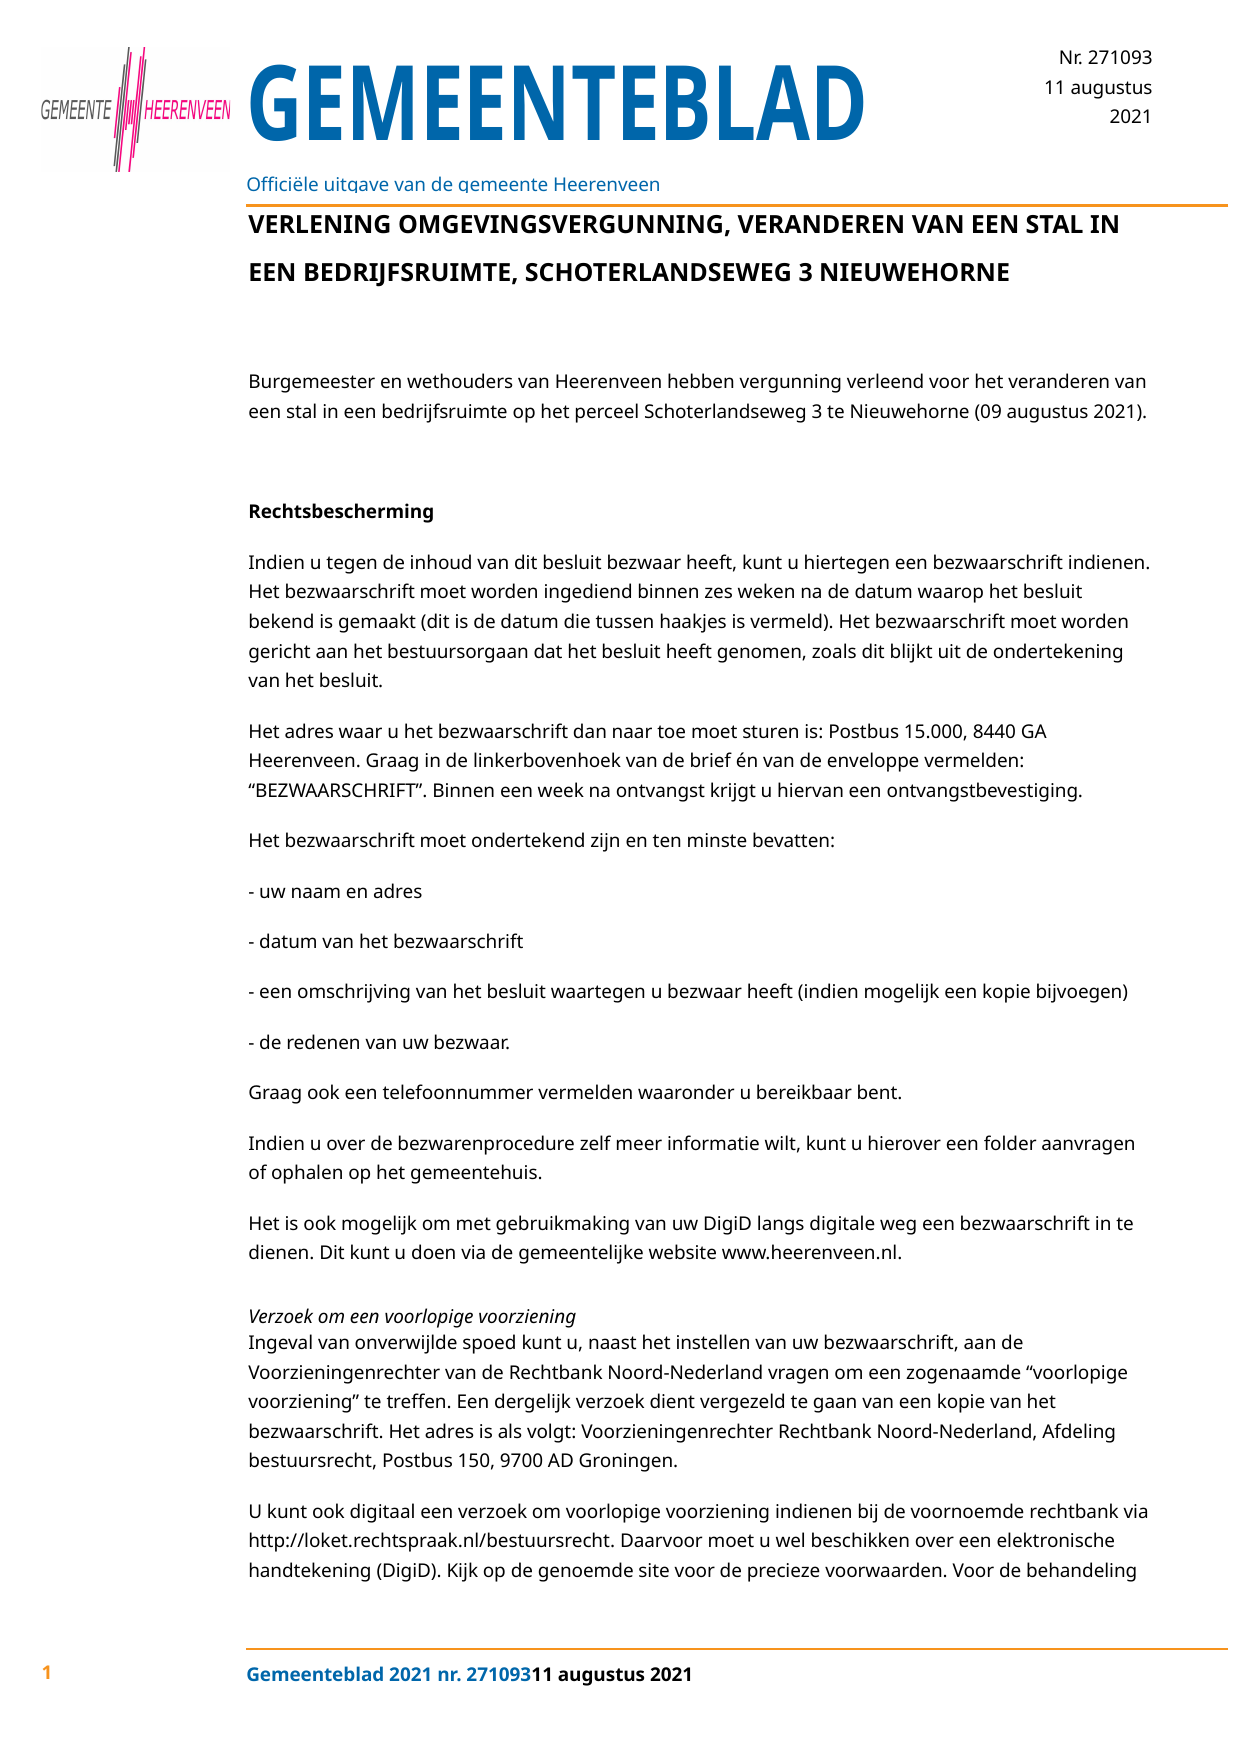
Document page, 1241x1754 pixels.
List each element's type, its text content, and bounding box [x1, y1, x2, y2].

text Rechtsbescherming [248, 499, 1152, 524]
text - een omschrijving van het besluit waartegen u bezwaar heeft (indien mogelijk een kopie bijvoegen) [248, 979, 1152, 1004]
text Verzoek om een voorlopige voorziening [248, 1303, 1152, 1329]
text Indien u tegen de inhoud van dit besluit bezwaar heeft, kunt u hiertegen een bezwaarschrift indienen. Het bezwaarschrift moet worden ingediend binnen zes weken na de datum waarop het besluit bekend is gemaakt (dit is de datum die tussen haakjes is vermeld). Het bezwaarschrift moet worden gericht aan het bestuursorgaan dat het besluit heeft genomen, zoals dit blijkt uit de ondertekening van het besluit. [248, 549, 1152, 693]
picture [41, 47, 231, 172]
text - uw naam en adres [248, 878, 1152, 904]
text Burgemeester en wethouders van Heerenveen hebben vergunning verleend voor het veranderen van een stal in een bedrijfsruimte op het perceel Schoterlandseweg 3 te Nieuwehorne (09 augustus 2021). [248, 368, 1152, 424]
text U kunt ook digitaal een verzoek om voorlopige voorziening indienen bij de voornoemde rechtbank via http://loket.rechtspraak.nl/bestuursrecht. Daarvoor moet u wel beschikken over een elektronische handtekening (DigiD). Kijk op de genoemde site voor de precieze voorwaarden. Voor de behandeling [248, 1498, 1152, 1583]
text Ingeval van onverwijlde spoed kunt u, naast het instellen van uw bezwaarschrift, aan de Voorzieningenrechter van de Rechtbank Noord-Nederland vragen om een zogenaamde “voorlopige voorziening” te treffen. Een dergelijk verzoek dient vergezeld te gaan van een kopie van het bezwaarschrift. Het adres is als volgt: Voorzieningenrechter Rechtbank Noord-Nederland, Afdeling bestuursrecht, Postbus 150, 9700 AD Groningen. [248, 1329, 1152, 1473]
text Indien u over de bezwarenprocedure zelf meer informatie wilt, kunt u hierover een folder aanvragen of ophalen op het gemeentehuis. [248, 1130, 1152, 1185]
text Het bezwaarschrift moet ondertekend zijn en ten minste bevatten: [248, 827, 1152, 853]
text - de redenen van uw bezwaar. [248, 1029, 1152, 1055]
text Graag ook een telefoonnummer vermelden waaronder u bereikbaar bent. [248, 1079, 1152, 1105]
text VERLENING OMGEVINGSVERGUNNING, VERANDEREN VAN EEN STAL IN EEN BEDRIJFSRUIMTE, SCHOTERLANDSEWEG 3 NIEUWEHORNE [248, 207, 1152, 288]
text Het is ook mogelijk om met gebruikmaking van uw DigiD langs digitale weg een bezwaarschrift in te dienen. Dit kunt u doen via de gemeentelijke website www.heerenveen.nl. [248, 1210, 1152, 1265]
text - datum van het bezwaarschrift [248, 928, 1152, 954]
text Het adres waar u het bezwaarschrift dan naar toe moet sturen is: Postbus 15.000, 8440 GA Heerenveen. Graag in de linkerbovenhoek van de brief én van de enveloppe vermelden: “BEZWAARSCHRIFT”. Binnen een week na ontvangst krijgt u hiervan een ontvangstbevestiging. [248, 718, 1152, 803]
